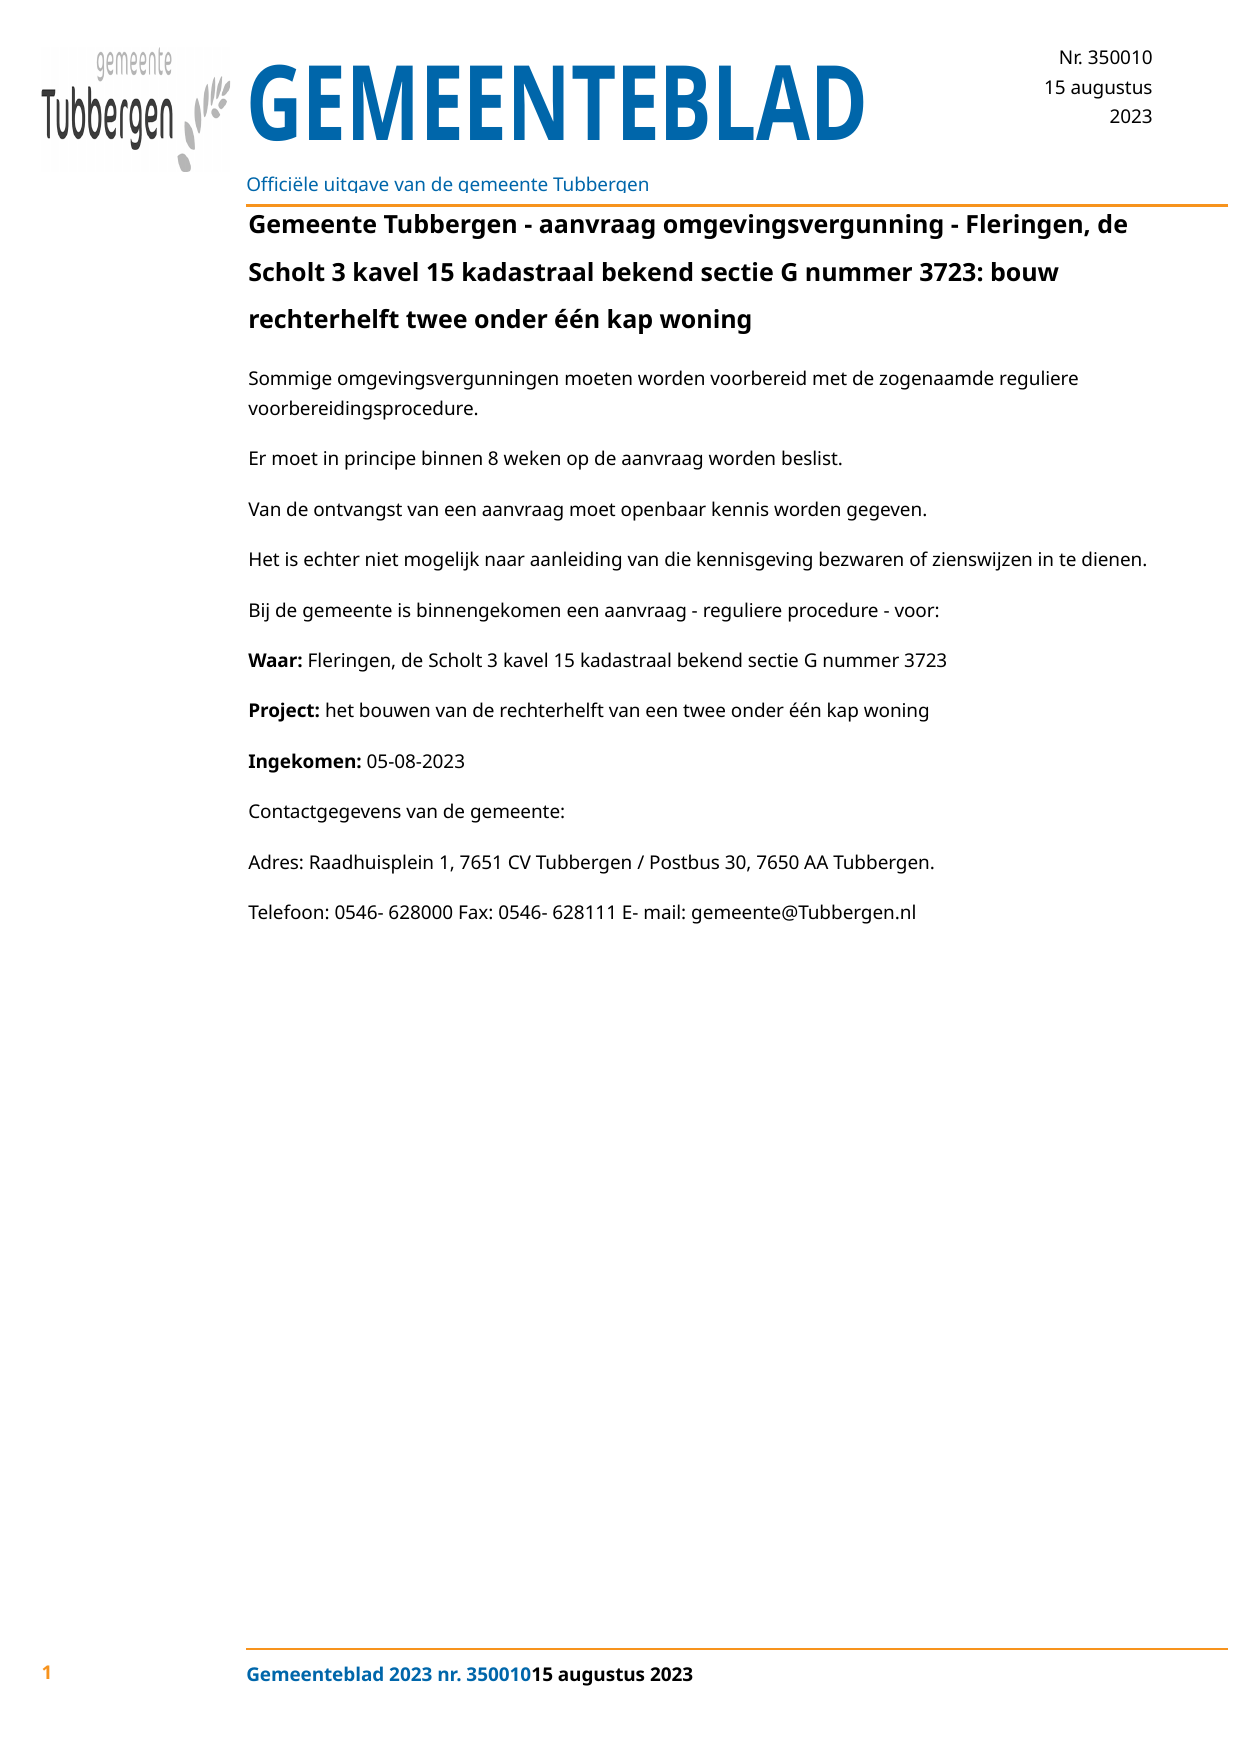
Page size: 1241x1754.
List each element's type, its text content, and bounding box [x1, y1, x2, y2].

text Contactgegevens van de gemeente: [248, 798, 1152, 824]
text Telefoon: 0546- 628000 Fax: 0546- 628111 E- mail: gemeente@Tubbergen.nl [248, 899, 1152, 925]
text Bij de gemeente is binnengekomen een aanvraag - reguliere procedure - voor: [248, 597, 1152, 622]
text Gemeente Tubbergen - aanvraag omgevingsvergunning - Fleringen, de Scholt 3 kavel 15 kadastraal bekend sectie G nummer 3723: bouw rechterhelft twee onder één kap woning [248, 207, 1152, 336]
text Project: het bouwen van de rechterhelft van een twee onder één kap woning [248, 698, 1152, 723]
text Er moet in principe binnen 8 weken op de aanvraag worden beslist. [248, 446, 1152, 471]
text Sommige omgevingsvergunningen moeten worden voorbereid met de zogenaamde reguliere voorbereidingsprocedure. [248, 366, 1152, 421]
text Adres: Raadhuisplein 1, 7651 CV Tubbergen / Postbus 30, 7650 AA Tubbergen. [248, 849, 1152, 874]
text Van de ontvangst van een aanvraag moet openbaar kennis worden gegeven. [248, 496, 1152, 522]
picture [41, 47, 231, 172]
text Waar: Fleringen, de Scholt 3 kavel 15 kadastraal bekend sectie G nummer 3723 [248, 647, 1152, 673]
text Het is echter niet mogelijk naar aanleiding van die kennisgeving bezwaren of zienswijzen in te dienen. [248, 546, 1152, 572]
text Ingekomen: 05-08-2023 [248, 748, 1152, 774]
